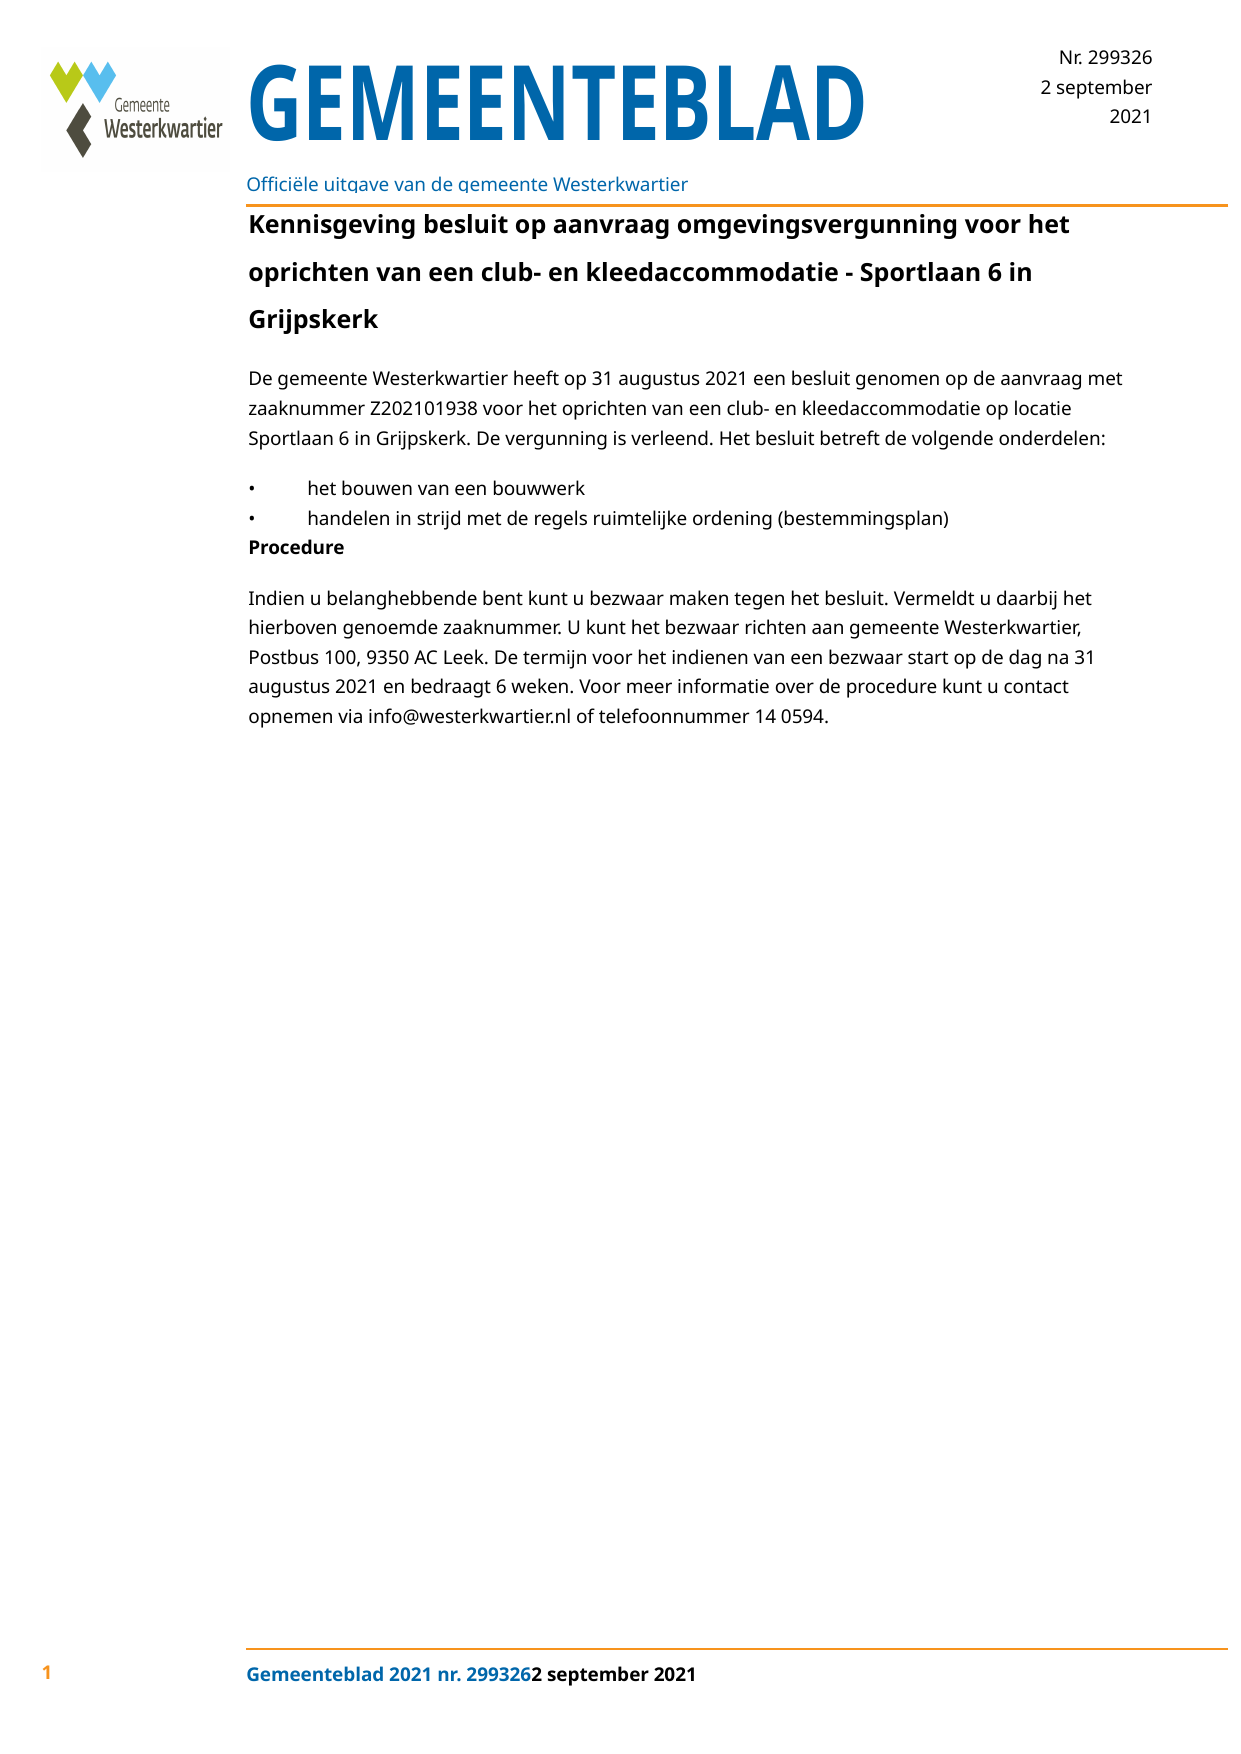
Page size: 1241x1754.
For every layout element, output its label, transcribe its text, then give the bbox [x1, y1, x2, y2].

picture [41, 47, 231, 172]
text De gemeente Westerkwartier heeft op 31 augustus 2021 een besluit genomen op de aanvraag met zaaknummer Z202101938 voor het oprichten van een club- en kleedaccommodatie op locatie Sportlaan 6 in Grijpskerk. De vergunning is verleend. Het besluit betreft de volgende onderdelen: [248, 366, 1152, 450]
list het bouwen van een bouwwerk [248, 475, 1152, 501]
text Procedure [248, 534, 1152, 560]
text Kennisgeving besluit op aanvraag omgevingsvergunning voor het oprichten van een club- en kleedaccommodatie - Sportlaan 6 in Grijpskerk [248, 207, 1152, 336]
text Indien u belanghebbende bent kunt u bezwaar maken tegen het besluit. Vermeldt u daarbij het hierboven genoemde zaaknummer. U kunt het bezwaar richten aan gemeente Westerkwartier, Postbus 100, 9350 AC Leek. De termijn voor het indienen van een bezwaar start op de dag na 31 augustus 2021 en bedraagt 6 weken. Voor meer informatie over de procedure kunt u contact opnemen via info@westerkwartier.nl of telefoonnummer 14 0594. [248, 585, 1152, 729]
list handelen in strijd met de regels ruimtelijke ordening (bestemmingsplan) [248, 505, 1152, 530]
